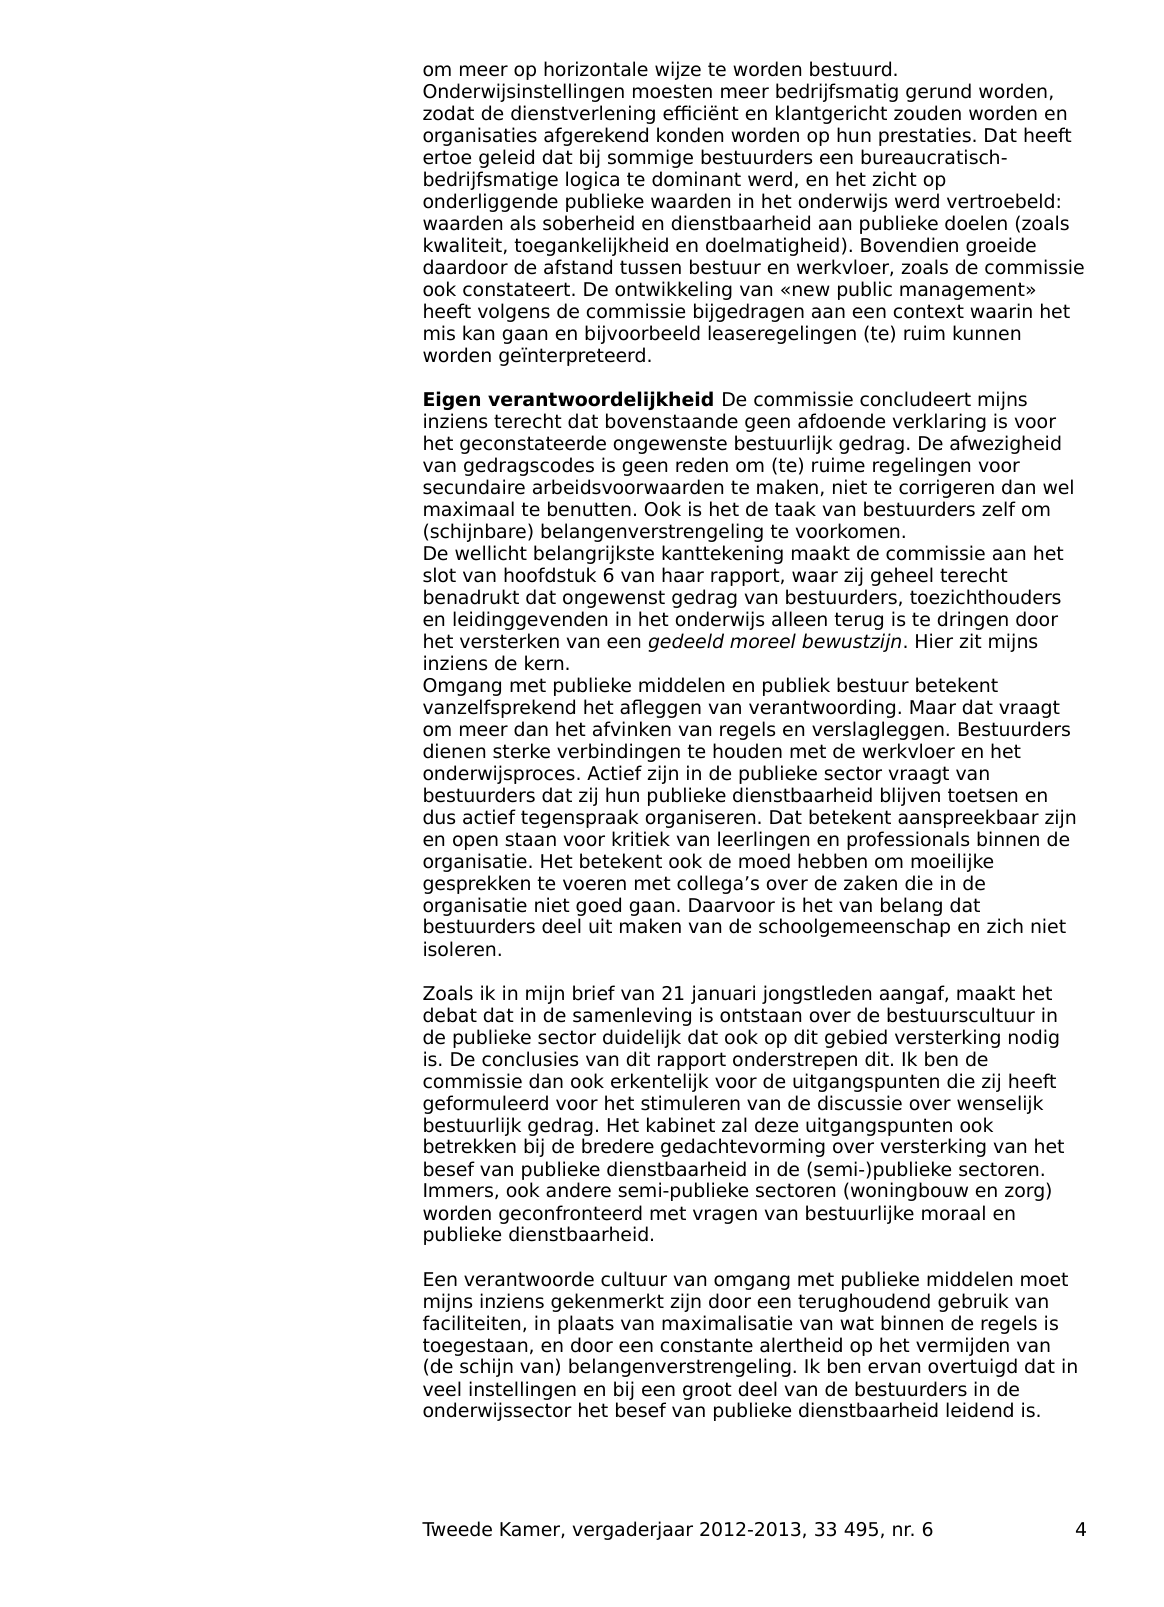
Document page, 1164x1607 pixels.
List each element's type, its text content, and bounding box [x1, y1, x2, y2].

text Een verantwoorde cultuur van omgang met publieke middelen moet mijns inziens gekenmerkt zijn door een terughoudend gebruik van faciliteiten, in plaats van maximalisatie van wat binnen de regels is toegestaan, en door een constante alertheid op het vermijden van (de schijn van) belangenverstrengeling. Ik ben ervan overtuigd dat in veel instellingen en bij een groot deel van de bestuurders in de onderwijssector het besef van publieke dienstbaarheid leidend is. [422, 1268, 1087, 1422]
text Eigen verantwoordelijkheid De commissie concludeert mijns inziens terecht dat bovenstaande geen afdoende verklaring is voor het geconstateerde ongewenste bestuurlijk gedrag. De afwezigheid van gedragscodes is geen reden om (te) ruime regelingen voor secundaire arbeidsvoorwaarden te maken, niet te corrigeren dan wel maximaal te benutten. Ook is het de taak van bestuurders zelf om (schijnbare) belangenverstrengeling te voorkomen. [422, 389, 1087, 543]
text Omgang met publieke middelen en publiek bestuur betekent vanzelfsprekend het afleggen van verantwoording. Maar dat vraagt om meer dan het afvinken van regels en verslagleggen. Bestuurders dienen sterke verbindingen te houden met de werkvloer en het onderwijsproces. Actief zijn in de publieke sector vraagt van bestuurders dat zij hun publieke dienstbaarheid blijven toetsen en dus actief tegenspraak organiseren. Dat betekent aanspreekbaar zijn en open staan voor kritiek van leerlingen en professionals binnen de organisatie. Het betekent ook de moed hebben om moeilijke gesprekken te voeren met collega’s over de zaken die in de organisatie niet goed gaan. Daarvoor is het van belang dat bestuurders deel uit maken van de schoolgemeenschap en zich niet isoleren. [422, 675, 1087, 960]
text om meer op horizontale wijze te worden bestuurd. Onderwijsinstellingen moesten meer bedrijfsmatig gerund worden, zodat de dienstverlening efficiënt en klantgericht zouden worden en organisaties afgerekend konden worden op hun prestaties. Dat heeft ertoe geleid dat bij sommige bestuurders een bureaucratisch-bedrijfsmatige logica te dominant werd, en het zicht op onderliggende publieke waarden in het onderwijs werd vertroebeld: waarden als soberheid en dienstbaarheid aan publieke doelen (zoals kwaliteit, toegankelijkheid en doelmatigheid). Bovendien groeide daardoor de afstand tussen bestuur en werkvloer, zoals de commissie ook constateert. De ontwikkeling van «new public management» heeft volgens de commissie bijgedragen aan een context waarin het mis kan gaan en bijvoorbeeld leaseregelingen (te) ruim kunnen worden geïnterpreteerd. [422, 59, 1087, 367]
text Zoals ik in mijn brief van 21 januari jongstleden aangaf, maakt het debat dat in de samenleving is ontstaan over de bestuurscultuur in de publieke sector duidelijk dat ook op dit gebied versterking nodig is. De conclusies van dit rapport onderstrepen dit. Ik ben de commissie dan ook erkentelijk voor de uitgangspunten die zij heeft geformuleerd voor het stimuleren van de discussie over wenselijk bestuurlijk gedrag. Het kabinet zal deze uitgangspunten ook betrekken bij de bredere gedachtevorming over versterking van het besef van publieke dienstbaarheid in de (semi-)publieke sectoren. Immers, ook andere semi-publieke sectoren (woningbouw en zorg) worden geconfronteerd met vragen van bestuurlijke moraal en publieke dienstbaarheid. [422, 983, 1087, 1246]
text De wellicht belangrijkste kanttekening maakt de commissie aan het slot van hoofdstuk 6 van haar rapport, waar zij geheel terecht benadrukt dat ongewenst gedrag van bestuurders, toezichthouders en leidinggevenden in het onderwijs alleen terug is te dringen door het versterken van een gedeeld moreel bewustzijn. Hier zit mijns inziens de kern. [422, 543, 1087, 675]
